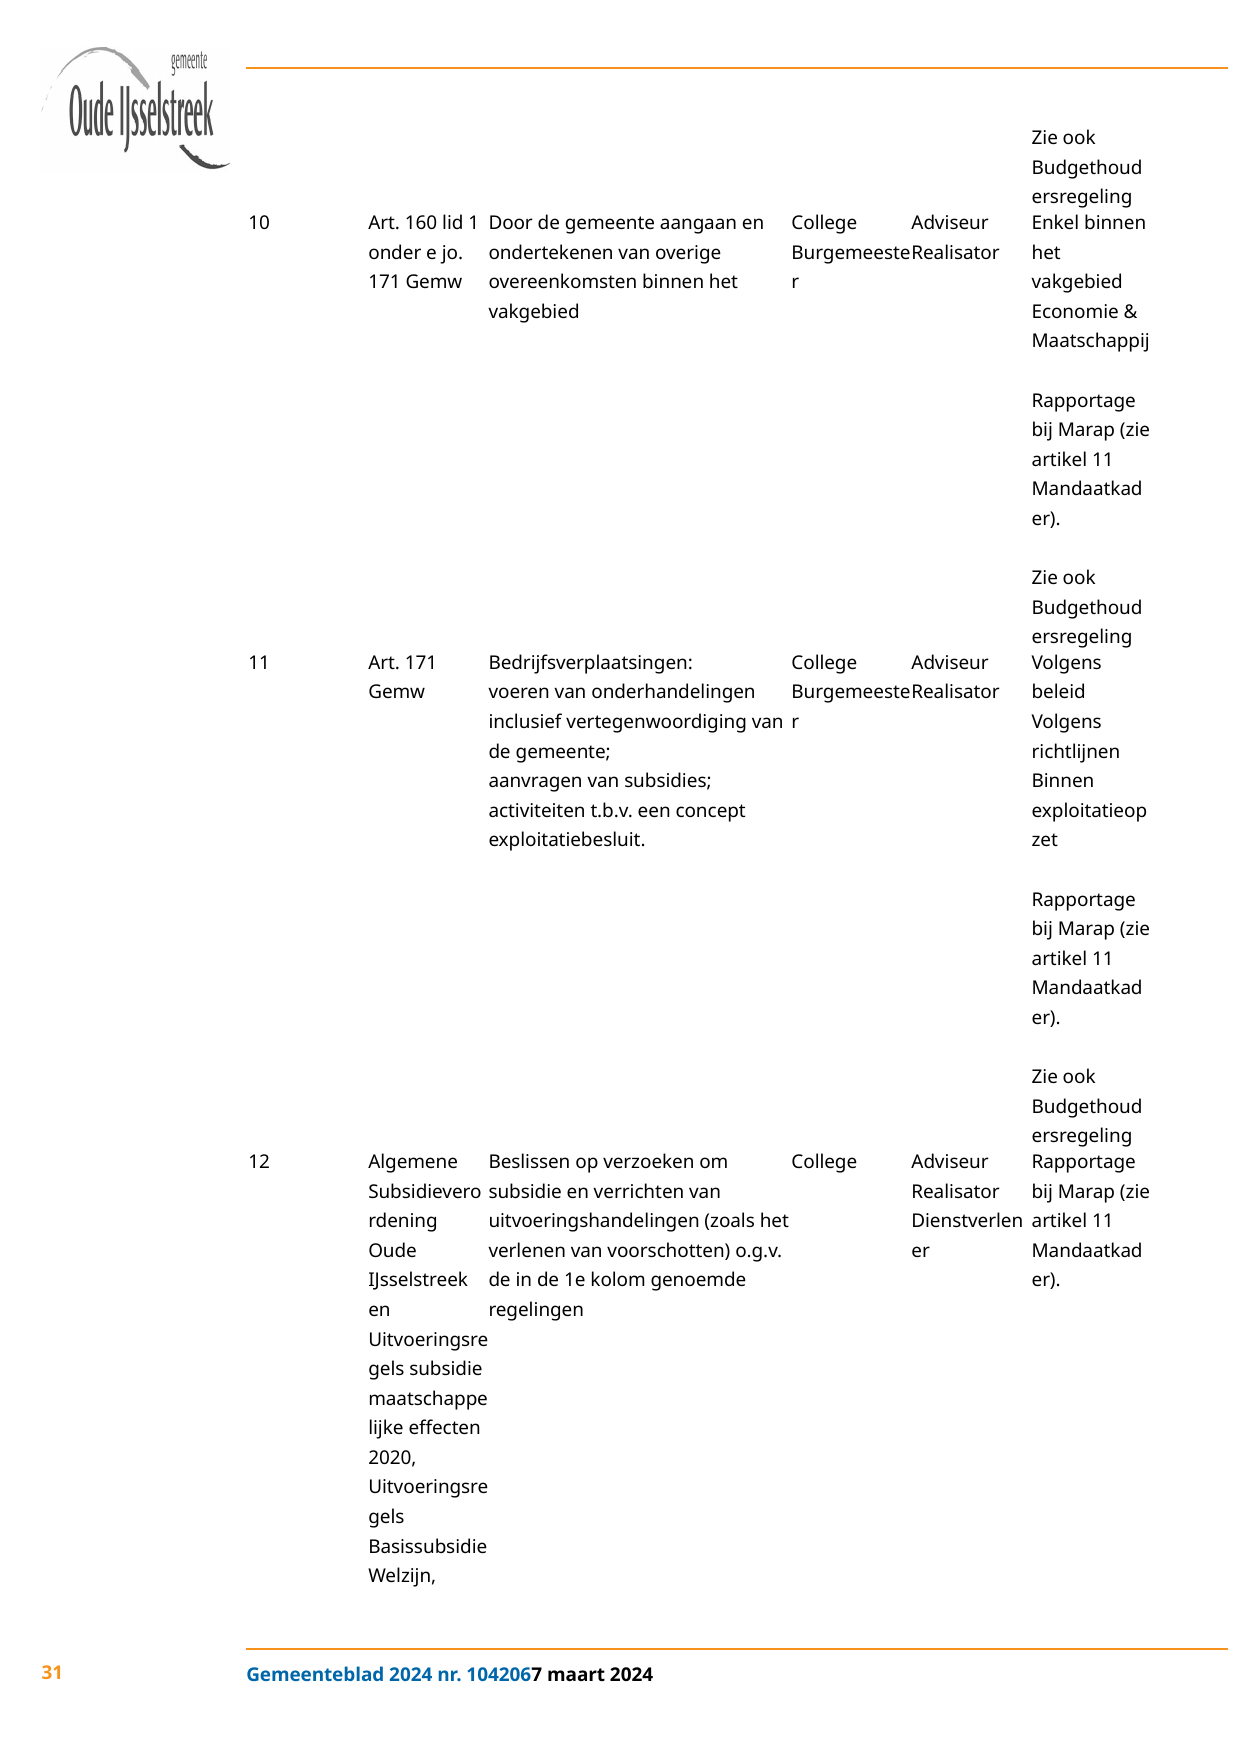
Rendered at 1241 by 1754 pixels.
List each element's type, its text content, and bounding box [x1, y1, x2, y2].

table_cell College Burgemeester [791, 209, 911, 649]
table_cell Adviseur Realisator Dienstverlener [911, 1148, 1031, 1588]
table_cell [248, 95, 368, 209]
table_cell [911, 95, 1031, 209]
table_cell College [791, 1148, 911, 1588]
table_cell Enkel binnen het vakgebied Economie & Maatschappij Rapportage bij Marap (zie artikel 11 Mandaatkader). Zie ook Budgethoudersregeling [1031, 209, 1152, 649]
table_cell 10 [248, 209, 368, 649]
table_cell [791, 95, 911, 209]
table_cell Adviseur Realisator [911, 649, 1031, 1148]
table_cell College Burgemeester [791, 649, 911, 1148]
table_cell 12 [248, 1148, 368, 1588]
table_cell [488, 95, 791, 209]
table_cell Beslissen op verzoeken om subsidie en verrichten van uitvoeringshandelingen (zoals het verlenen van voorschotten) o.g.v. de in de 1e kolom genoemde regelingen [488, 1148, 791, 1588]
table_cell Door de gemeente aangaan en ondertekenen van overige overeenkomsten binnen het vakgebied [488, 209, 791, 649]
table_cell Algemene Subsidieverordening Oude IJsselstreek en Uitvoeringsregels subsidie maatschappelijke effecten 2020, Uitvoeringsregels Basissubsidie Welzijn, [368, 1148, 488, 1588]
table_cell Zie ook Budgethoudersregeling [1031, 95, 1152, 209]
table_cell Rapportage bij Marap (zie artikel 11 Mandaatkader). [1031, 1148, 1152, 1588]
picture [41, 47, 231, 172]
table_cell Bedrijfsverplaatsingen: voeren van onderhandelingen inclusief vertegenwoordiging van de gemeente; aanvragen van subsidies; activiteiten t.b.v. een concept exploitatiebesluit. [488, 649, 791, 1148]
table_cell Adviseur Realisator [911, 209, 1031, 649]
table_cell 11 [248, 649, 368, 1148]
table_cell Art. 160 lid 1 onder e jo. 171 Gemw [368, 209, 488, 649]
table_cell Volgens beleid Volgens richtlijnen Binnen exploitatieopzet Rapportage bij Marap (zie artikel 11 Mandaatkader). Zie ook Budgethoudersregeling [1031, 649, 1152, 1148]
table_cell [368, 95, 488, 209]
table_cell Art. 171 Gemw [368, 649, 488, 1148]
